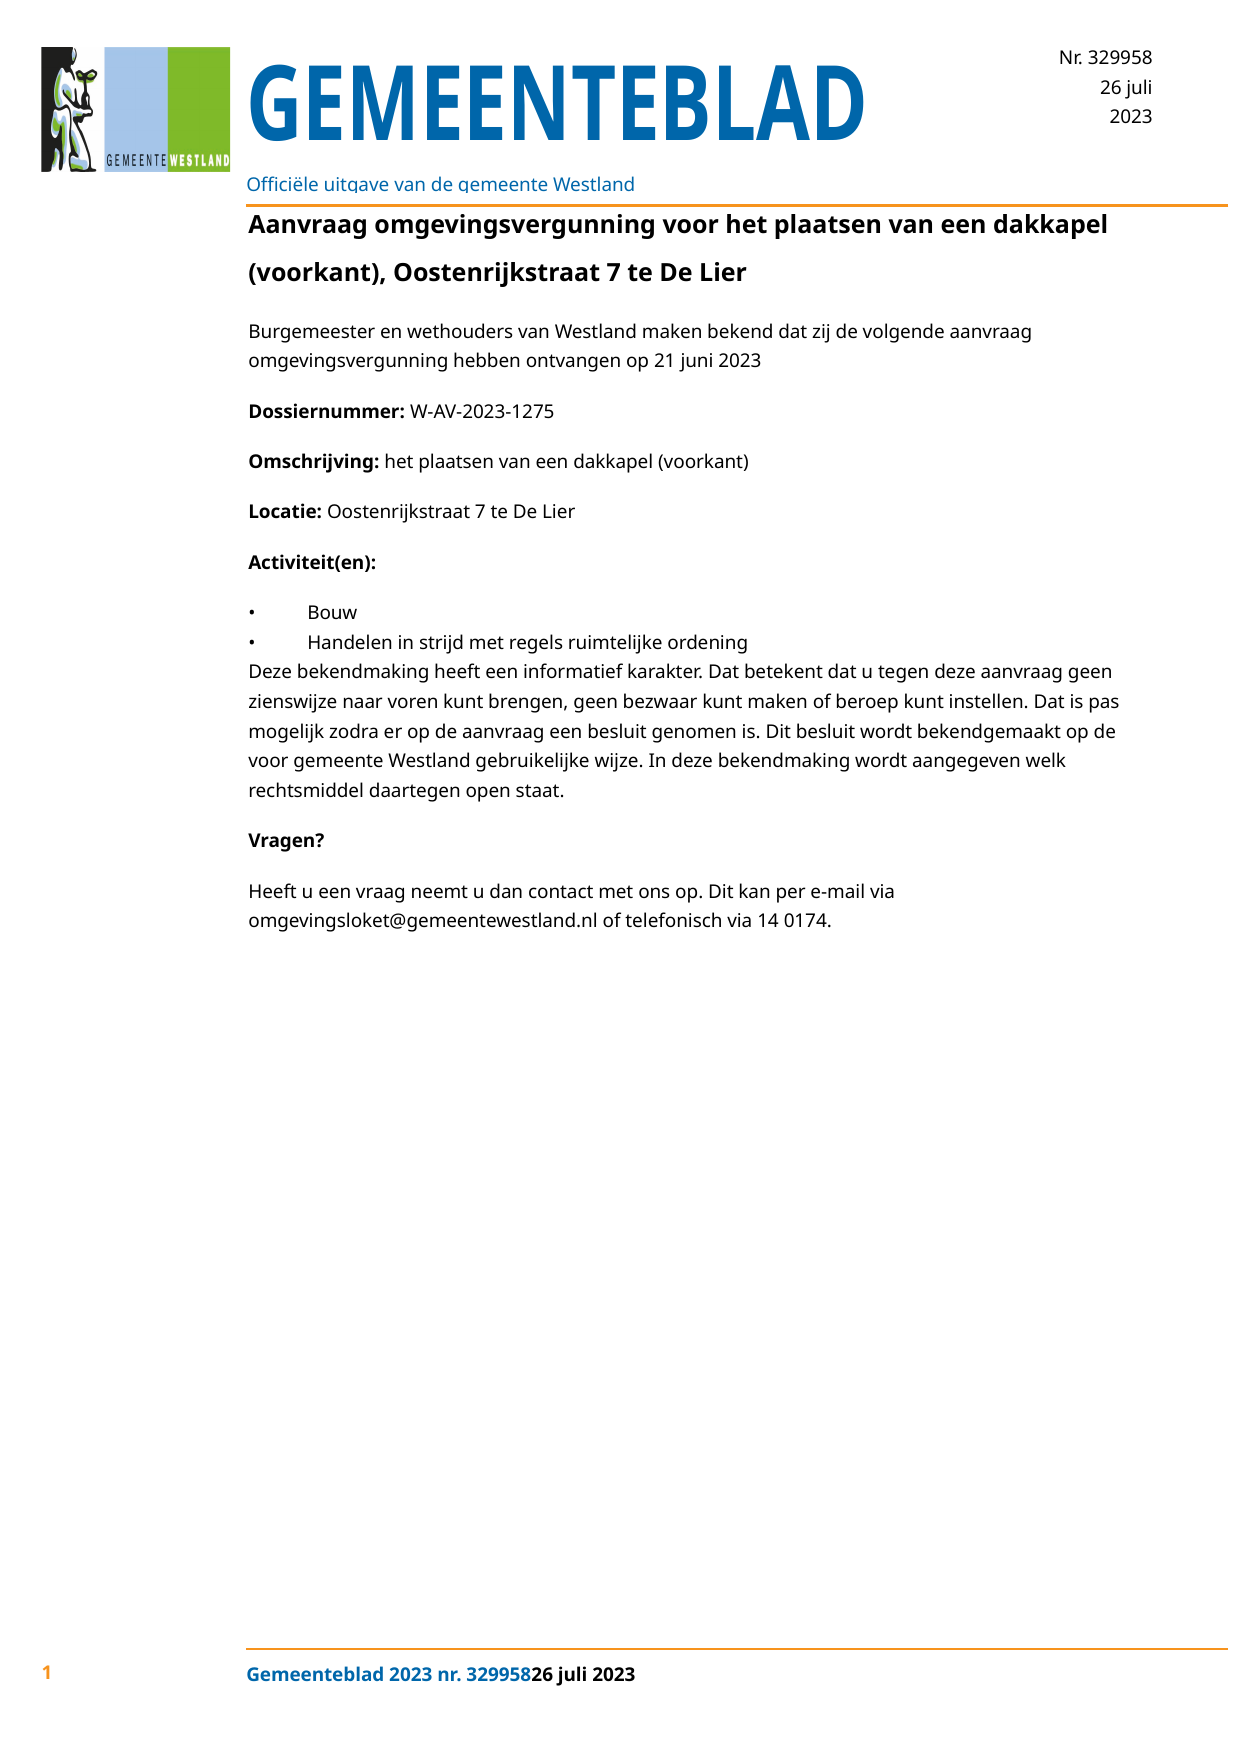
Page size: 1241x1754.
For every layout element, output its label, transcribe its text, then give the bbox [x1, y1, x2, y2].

text Heeft u een vraag neemt u dan contact met ons op. Dit kan per e-mail via omgevingsloket@gemeentewestland.nl of telefonisch via 14 0174. [248, 878, 1152, 933]
text Deze bekendmaking heeft een informatief karakter. Dat betekent dat u tegen deze aanvraag geen zienswijze naar voren kunt brengen, geen bezwaar kunt maken of beroep kunt instellen. Dat is pas mogelijk zodra er op de aanvraag een besluit genomen is. Dit besluit wordt bekendgemaakt op de voor gemeente Westland gebruikelijke wijze. In deze bekendmaking wordt aangegeven welk rechtsmiddel daartegen open staat. [248, 659, 1152, 803]
list Handelen in strijd met regels ruimtelijke ordening [248, 629, 1152, 655]
picture [41, 47, 231, 172]
text Activiteit(en): [248, 549, 1152, 575]
text Omschrijving: het plaatsen van een dakkapel (voorkant) [248, 448, 1152, 474]
text Dossiernummer: W-AV-2023-1275 [248, 398, 1152, 424]
text Burgemeester en wethouders van Westland maken bekend dat zij de volgende aanvraag omgevingsvergunning hebben ontvangen op 21 juni 2023 [248, 318, 1152, 373]
text Locatie: Oostenrijkstraat 7 te De Lier [248, 499, 1152, 524]
list Bouw [248, 599, 1152, 625]
text Vragen? [248, 827, 1152, 853]
text Aanvraag omgevingsvergunning voor het plaatsen van een dakkapel (voorkant), Oostenrijkstraat 7 te De Lier [248, 207, 1152, 288]
